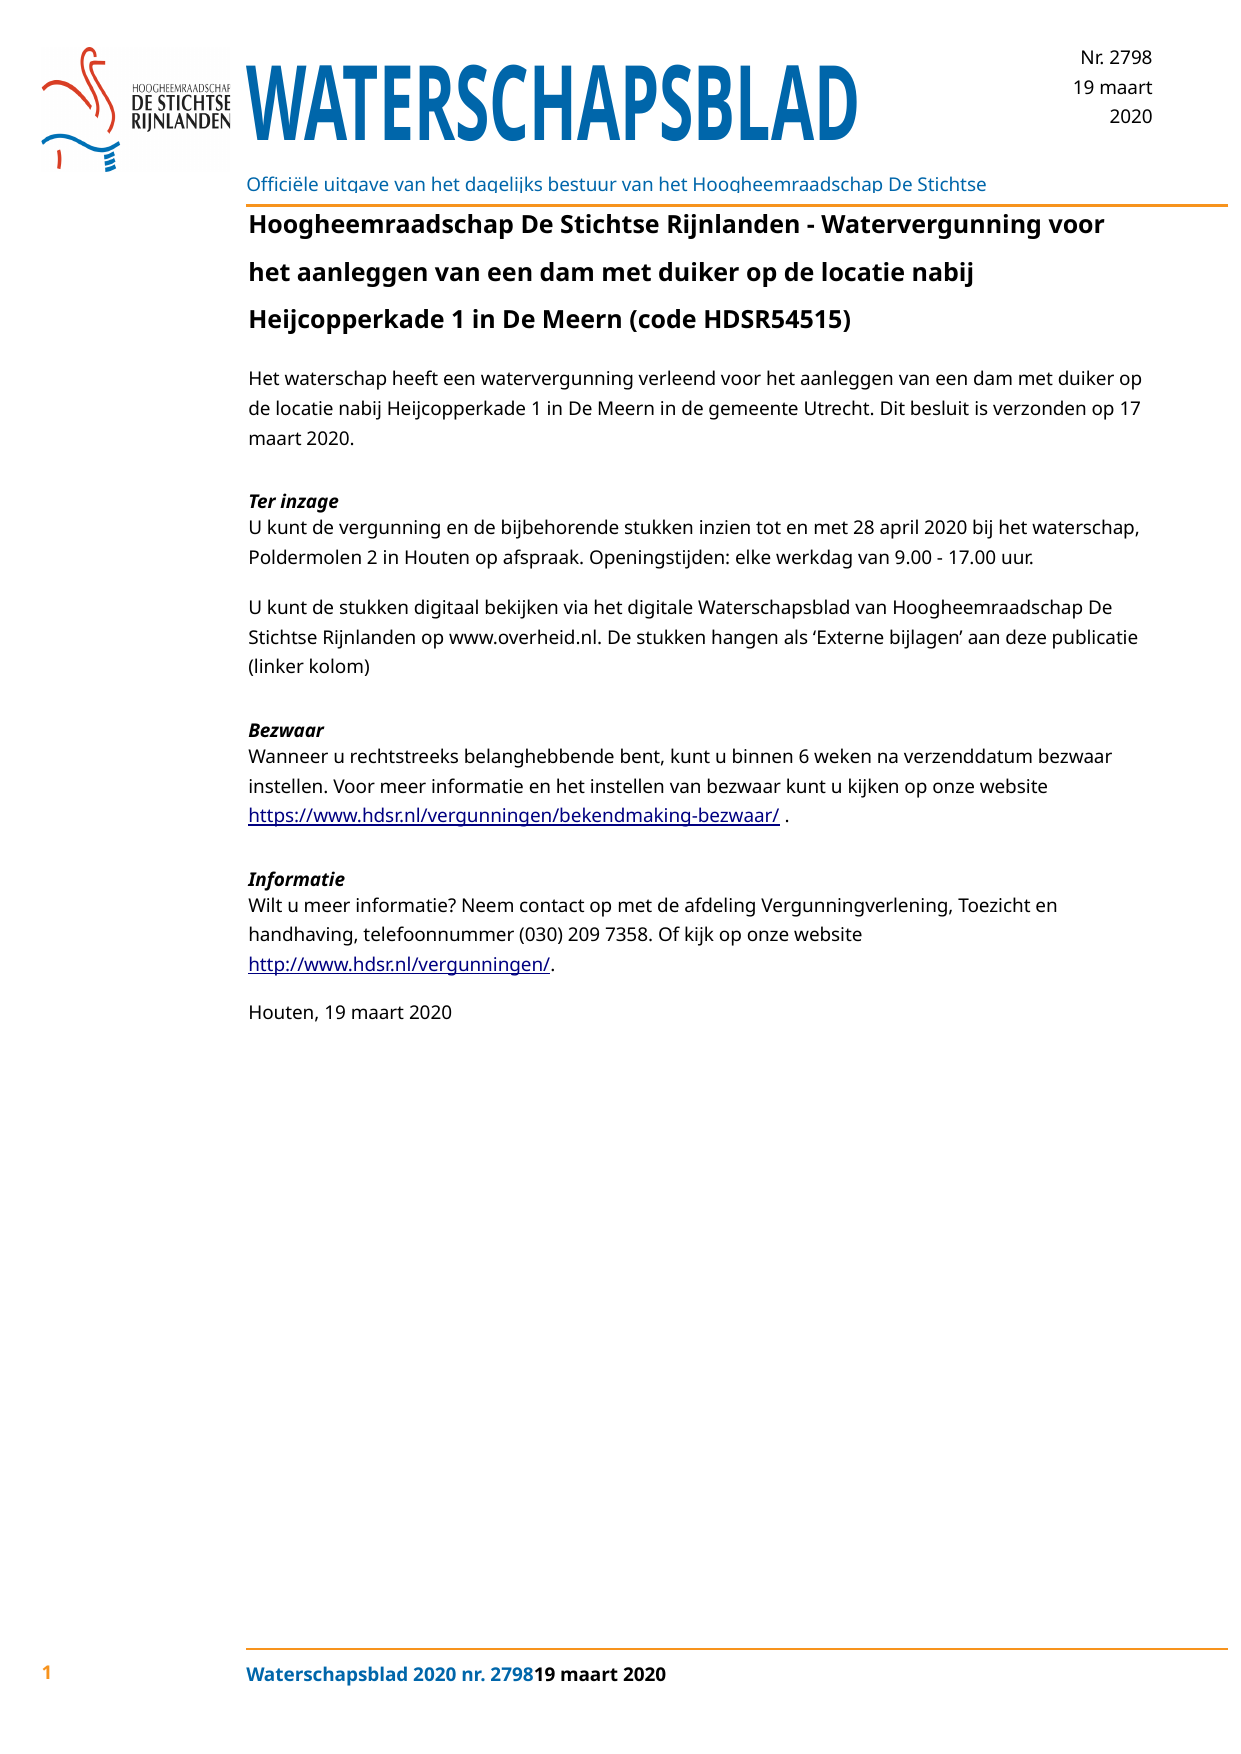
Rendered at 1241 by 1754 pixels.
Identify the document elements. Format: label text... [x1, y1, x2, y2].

text U kunt de vergunning en de bijbehorende stukken inzien tot en met 28 april 2020 bij het waterschap, Poldermolen 2 in Houten op afspraak. Openingstijden: elke werkdag van 9.00 - 17.00 uur. [248, 514, 1152, 570]
text Wilt u meer informatie? Neem contact op met de afdeling Vergunningverlening, Toezicht en handhaving, telefoonnummer (030) 209 7358. Of kijk op onze website http://www.hdsr.nl/vergunningen/. [248, 892, 1152, 977]
picture [41, 47, 231, 172]
text Wanneer u rechtstreeks belanghebbende bent, kunt u binnen 6 weken na verzenddatum bezwaar instellen. Voor meer informatie en het instellen van bezwaar kunt u kijken op onze website https://www.hdsr.nl/vergunningen/bekendmaking-bezwaar/ . [248, 743, 1152, 828]
text Houten, 19 maart 2020 [248, 999, 1152, 1025]
text Ter inzage [248, 489, 1152, 514]
text U kunt de stukken digitaal bekijken via het digitale Waterschapsblad van Hoogheemraadschap De Stichtse Rijnlanden op www.overheid.nl. De stukken hangen als ‘Externe bijlagen’ aan deze publicatie (linker kolom) [248, 594, 1152, 679]
text Informatie [248, 866, 1152, 892]
text Bezwaar [248, 717, 1152, 743]
text Het waterschap heeft een watervergunning verleend voor het aanleggen van een dam met duiker op de locatie nabij Heijcopperkade 1 in De Meern in de gemeente Utrecht. Dit besluit is verzonden op 17 maart 2020. [248, 366, 1152, 450]
text Hoogheemraadschap De Stichtse Rijnlanden - Watervergunning voor het aanleggen van een dam met duiker op de locatie nabij Heijcopperkade 1 in De Meern (code HDSR54515) [248, 207, 1152, 336]
